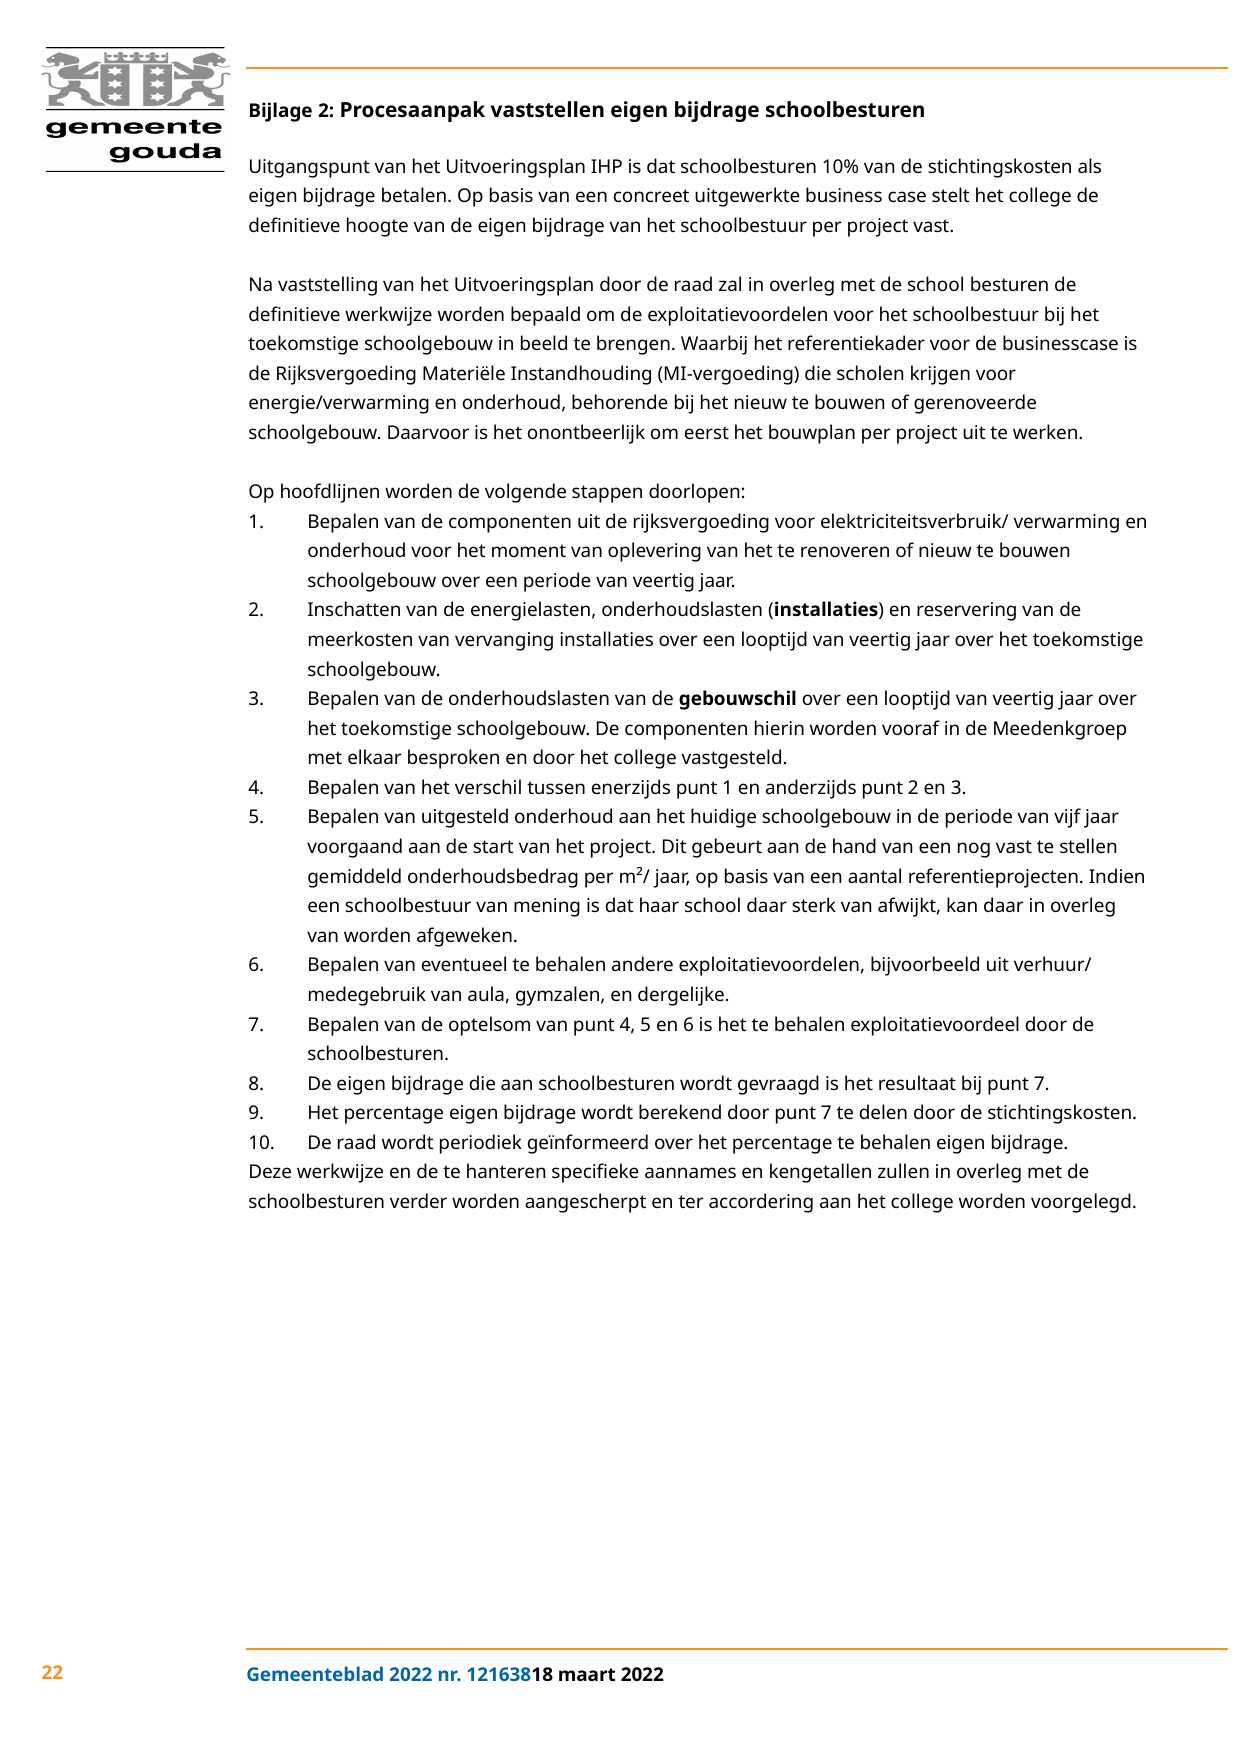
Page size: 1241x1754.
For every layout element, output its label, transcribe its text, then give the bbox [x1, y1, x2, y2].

list Het percentage eigen bijdrage wordt berekend door punt 7 te delen door de stichtingskosten. [248, 1099, 1152, 1125]
list Bepalen van de componenten uit de rijksvergoeding voor elektriciteitsverbruik/ verwarming en onderhoud voor het moment van oplevering van het te renoveren of nieuw te bouwen schoolgebouw over een periode van veertig jaar. [248, 508, 1152, 593]
text Uitgangspunt van het Uitvoeringsplan IHP is dat schoolbesturen 10% van de stichtingskosten als eigen bijdrage betalen. Op basis van een concreet uitgewerkte business case stelt het college de definitieve hoogte van de eigen bijdrage van het schoolbestuur per project vast. [248, 153, 1152, 238]
list De eigen bijdrage die aan schoolbesturen wordt gevraagd is het resultaat bij punt 7. [248, 1070, 1152, 1096]
text Na vaststelling van het Uitvoeringsplan door de raad zal in overleg met de school­ besturen de definitieve werkwijze worden bepaald om de exploitatievoordelen voor het schoolbestuur bij het toekomstige schoolgebouw in beeld te brengen. Waarbij het referentiekader voor de businesscase is de Rijksvergoeding Materiële Instandhouding (MI-vergoeding) die scholen krijgen voor energie/verwarming en onderhoud, behorende bij het nieuw te bouwen of gerenoveerde schoolgebouw. Daarvoor is het onontbeerlijk om eerst het bouwplan per project uit te werken. [248, 271, 1152, 445]
text Deze werkwijze en de te hanteren specifieke aannames en kengetallen zullen in overleg met de schoolbesturen verder worden aangescherpt en ter accordering aan het college worden voorgelegd. [248, 1159, 1152, 1214]
list Bepalen van eventueel te behalen andere exploitatievoordelen, bijvoorbeeld uit verhuur/­ medegebruik van aula, gymzalen, en dergelijke. [248, 952, 1152, 1007]
list Inschatten van de energielasten, onderhoudslasten (installaties) en reservering van de meerkosten van vervanging installaties over een looptijd van veertig jaar over het toekomstige schoolgebouw. [248, 597, 1152, 682]
picture [41, 47, 231, 172]
list De raad wordt periodiek geïnformeerd over het percentage te behalen eigen bijdrage. [248, 1129, 1152, 1155]
text Bijlage 2: Procesaanpak vaststellen eigen bijdrage schoolbesturen [248, 95, 1152, 123]
list Bepalen van het verschil tussen enerzijds punt 1 en anderzijds punt 2 en 3. [248, 774, 1152, 800]
list Bepalen van de onderhoudslasten van de gebouwschil over een looptijd van veertig jaar over het toekomstige schoolgebouw. De componenten hierin worden vooraf in de Meedenkgroep met elkaar besproken en door het college vastgesteld. [248, 685, 1152, 770]
list Bepalen van de optelsom van punt 4, 5 en 6 is het te behalen exploitatievoordeel door de schoolbesturen. [248, 1011, 1152, 1066]
text Op hoofdlijnen worden de volgende stappen doorlopen: [248, 478, 1152, 504]
list Bepalen van uitgesteld onderhoud aan het huidige schoolgebouw in de periode van vijf jaar voorgaand aan de start van het project. Dit gebeurt aan de hand van een nog vast te stellen gemiddeld onderhoudsbedrag per m²/ jaar, op basis van een aantal referentieprojecten. Indien een schoolbestuur van mening is dat haar school daar sterk van afwijkt, kan daar in overleg van worden afgeweken. [248, 804, 1152, 948]
